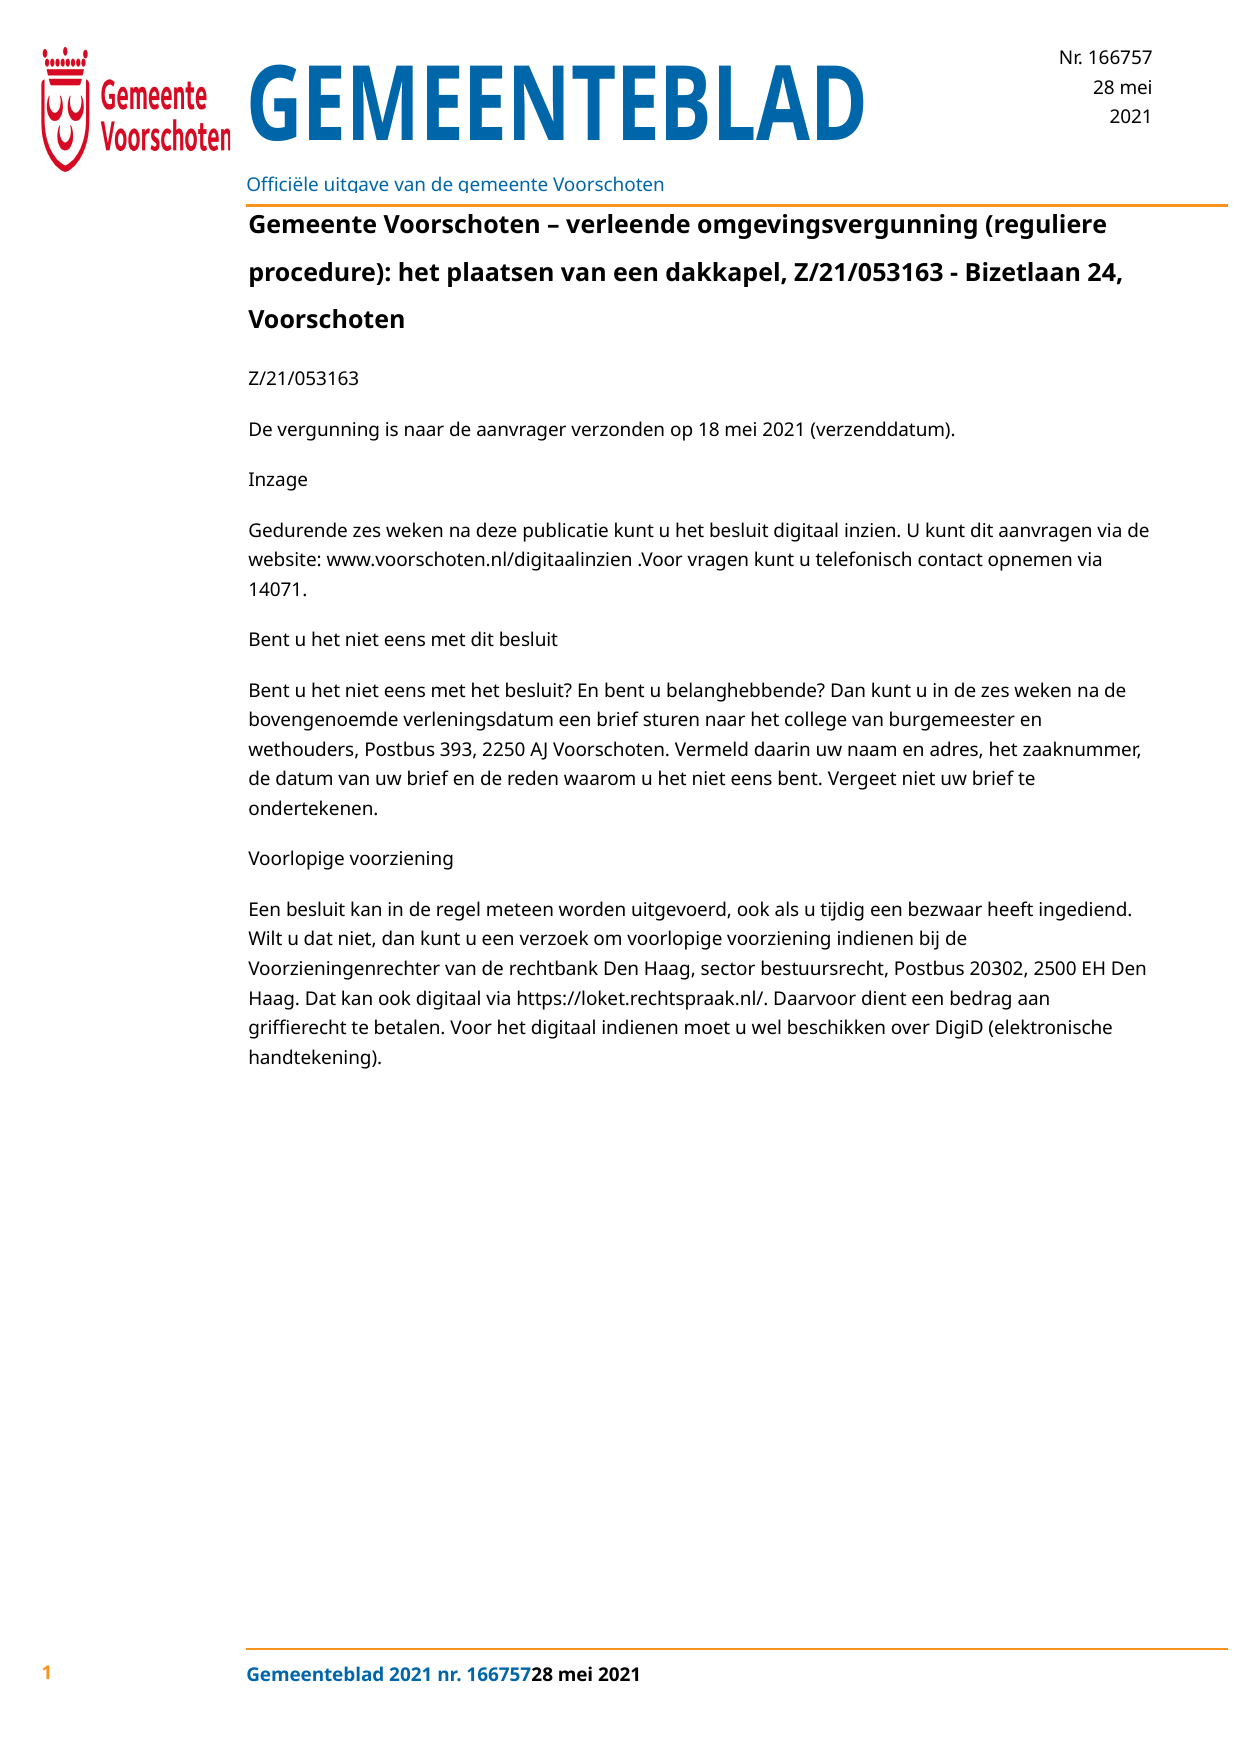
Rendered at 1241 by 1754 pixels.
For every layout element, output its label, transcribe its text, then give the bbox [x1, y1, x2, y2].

text Voorlopige voorziening [248, 846, 1152, 871]
text Bent u het niet eens met het besluit? En bent u belanghebbende? Dan kunt u in de zes weken na de bovengenoemde verleningsdatum een brief sturen naar het college van burgemeester en wethouders, Postbus 393, 2250 AJ Voorschoten. Vermeld daarin uw naam en adres, het zaaknummer, de datum van uw brief en de reden waarom u het niet eens bent. Vergeet niet uw brief te ondertekenen. [248, 677, 1152, 821]
text Inzage [248, 466, 1152, 492]
text De vergunning is naar de aanvrager verzonden op 18 mei 2021 (verzenddatum). [248, 416, 1152, 442]
text Z/21/053163 [248, 366, 1152, 391]
text Bent u het niet eens met dit besluit [248, 626, 1152, 652]
picture [41, 47, 231, 172]
text Gedurende zes weken na deze publicatie kunt u het besluit digitaal inzien. U kunt dit aanvragen via de website: www.voorschoten.nl/digitaalinzien .Voor vragen kunt u telefonisch contact opnemen via 14071. [248, 517, 1152, 602]
text Een besluit kan in de regel meteen worden uitgevoerd, ook als u tijdig een bezwaar heeft ingediend. Wilt u dat niet, dan kunt u een verzoek om voorlopige voorziening indienen bij de Voorzieningenrechter van de rechtbank Den Haag, sector bestuursrecht, Postbus 20302, 2500 EH Den Haag. Dat kan ook digitaal via https://loket.rechtspraak.nl/. Daarvoor dient een bedrag aan griffierecht te betalen. Voor het digitaal indienen moet u wel beschikken over DigiD (elektronische handtekening). [248, 896, 1152, 1069]
text Gemeente Voorschoten – verleende omgevingsvergunning (reguliere procedure): het plaatsen van een dakkapel, Z/21/053163 - Bizetlaan 24, Voorschoten [248, 207, 1152, 336]
